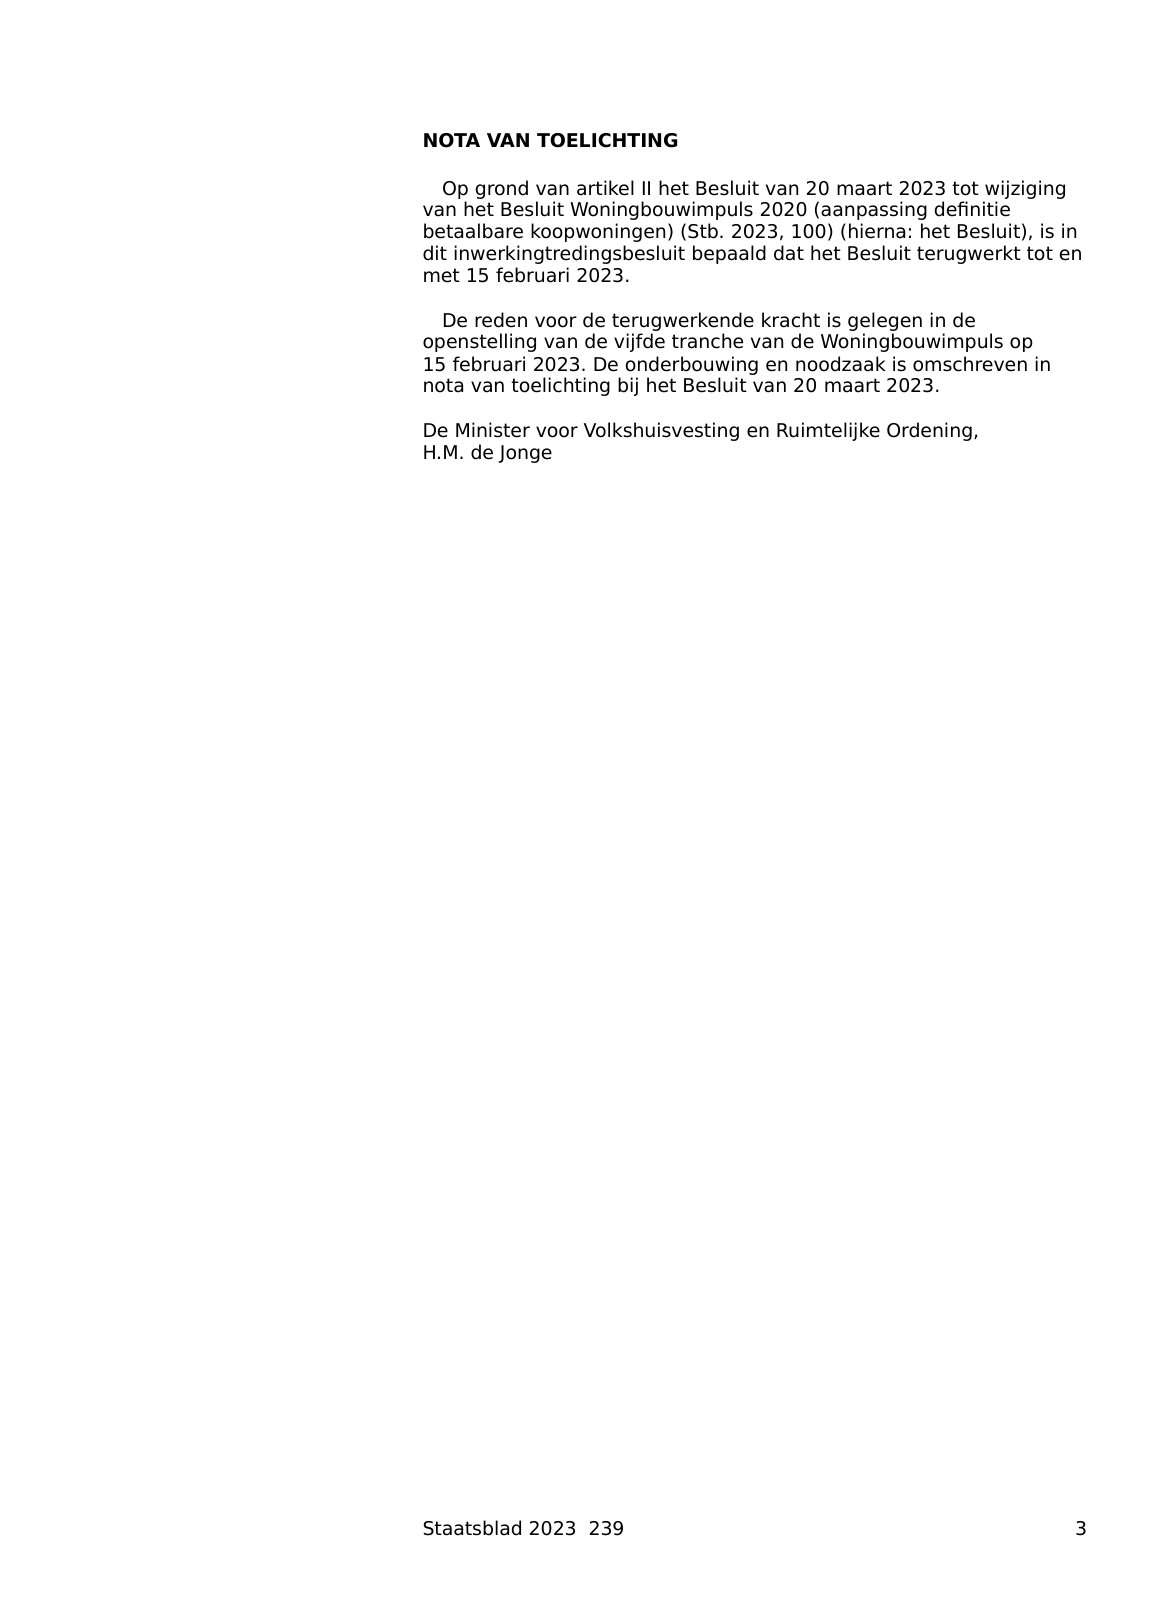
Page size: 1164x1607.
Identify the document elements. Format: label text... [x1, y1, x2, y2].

subtitle NOTA VAN TOELICHTING [422, 130, 1087, 152]
text De Minister voor Volkshuisvesting en Ruimtelijke Ordening, H.M. de Jonge [422, 419, 1087, 463]
text De reden voor de terugwerkende kracht is gelegen in de openstelling van de vijfde tranche van de Woningbouwimpuls op 15 februari 2023. De onderbouwing en noodzaak is omschreven in nota van toelichting bij het Besluit van 20 maart 2023. [422, 309, 1087, 397]
text Op grond van artikel II het Besluit van 20 maart 2023 tot wijziging van het Besluit Woningbouwimpuls 2020 (aanpassing definitie betaalbare koopwoningen) (Stb. 2023, 100) (hierna: het Besluit), is in dit inwerkingtredingsbesluit bepaald dat het Besluit terugwerkt tot en met 15 februari 2023. [422, 177, 1087, 287]
